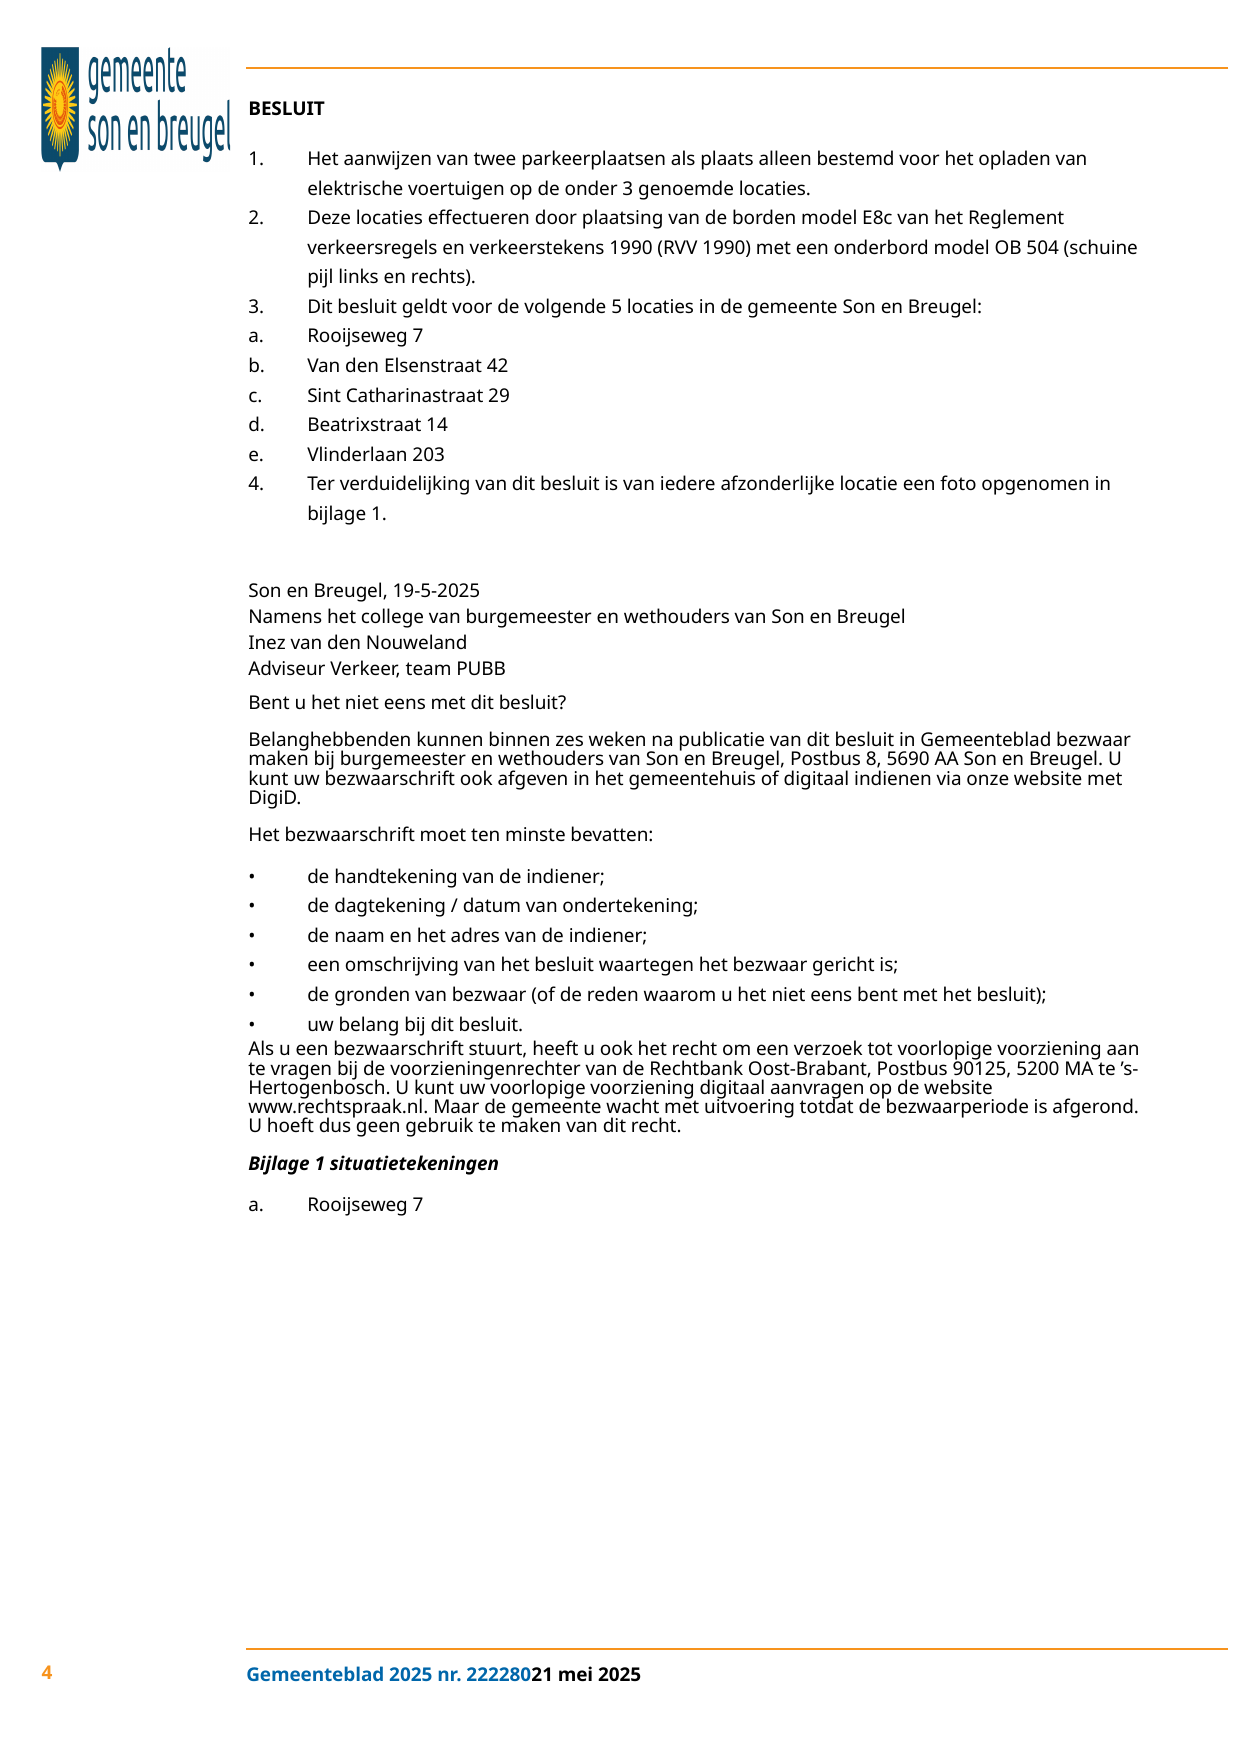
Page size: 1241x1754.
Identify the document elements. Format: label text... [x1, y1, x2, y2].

list Rooijseweg 7 [248, 1191, 1152, 1217]
list Dit besluit geldt voor de volgende 5 locaties in de gemeente Son en Breugel: [248, 293, 1152, 319]
text Bent u het niet eens met dit besluit? [248, 694, 1152, 713]
list Ter verduidelijking van dit besluit is van iedere afzonderlijke locatie een foto opgenomen in bijlage 1. [248, 471, 1152, 526]
list Van den Elsenstraat 42 [248, 352, 1152, 378]
list Beatrixstraat 14 [248, 411, 1152, 437]
list Vlinderlaan 203 [248, 441, 1152, 467]
text Son en Breugel, 19-5-2025 [248, 578, 1152, 603]
list de naam en het adres van de indiener; [248, 922, 1152, 948]
list een omschrijving van het besluit waartegen het bezwaar gericht is; [248, 952, 1152, 977]
text Als u een bezwaarschrift stuurt, heeft u ook het recht om een verzoek tot voorlopige voorziening aan te vragen bij de voorzieningenrechter van de Rechtbank Oost-Brabant, Postbus 90125, 5200 MA te ’s-Hertogenbosch. U kunt uw voorlopige voorziening digitaal aanvragen op de website www.rechtspraak.nl. Maar de gemeente wacht met uitvoering totdat de bezwaarperiode is afgerond. U hoeft dus geen gebruik te maken van dit recht. [248, 1040, 1152, 1137]
list Het aanwijzen van twee parkeerplaatsen als plaats alleen bestemd voor het opladen van elektrische voertuigen op de onder 3 genoemde locaties. [248, 145, 1152, 201]
text Belanghebbenden kunnen binnen zes weken na publicatie van dit besluit in Gemeenteblad bezwaar maken bij burgemeester en wethouders van Son en Breugel, Postbus 8, 5690 AA Son en Breugel. U kunt uw bezwaarschrift ook afgeven in het gemeentehuis of digitaal indienen via onze website met DigiD. [248, 731, 1152, 808]
text Adviseur Verkeer, team PUBB [248, 655, 1152, 681]
list Rooijseweg 7 [248, 323, 1152, 348]
text BESLUIT [248, 95, 1152, 121]
list de handtekening van de indiener; [248, 863, 1152, 889]
text Het bezwaarschrift moet ten minste bevatten: [248, 826, 1152, 845]
text Namens het college van burgemeester en wethouders van Son en Breugel [248, 603, 1152, 629]
list Deze locaties effectueren door plaatsing van de borden model E8c van het Reglement verkeersregels en verkeerstekens 1990 (RVV 1990) met een onderbord model OB 504 (schuine pijl links en rechts). [248, 204, 1152, 289]
picture [41, 47, 231, 172]
list de gronden van bezwaar (of de reden waarom u het niet eens bent met het besluit); [248, 981, 1152, 1007]
text Inez van den Nouweland [248, 629, 1152, 655]
list Sint Catharinastraat 29 [248, 382, 1152, 408]
list uw belang bij dit besluit. [248, 1011, 1152, 1037]
text Bijlage 1 situatietekeningen [248, 1154, 1152, 1174]
list de dagtekening / datum van ondertekening; [248, 892, 1152, 918]
